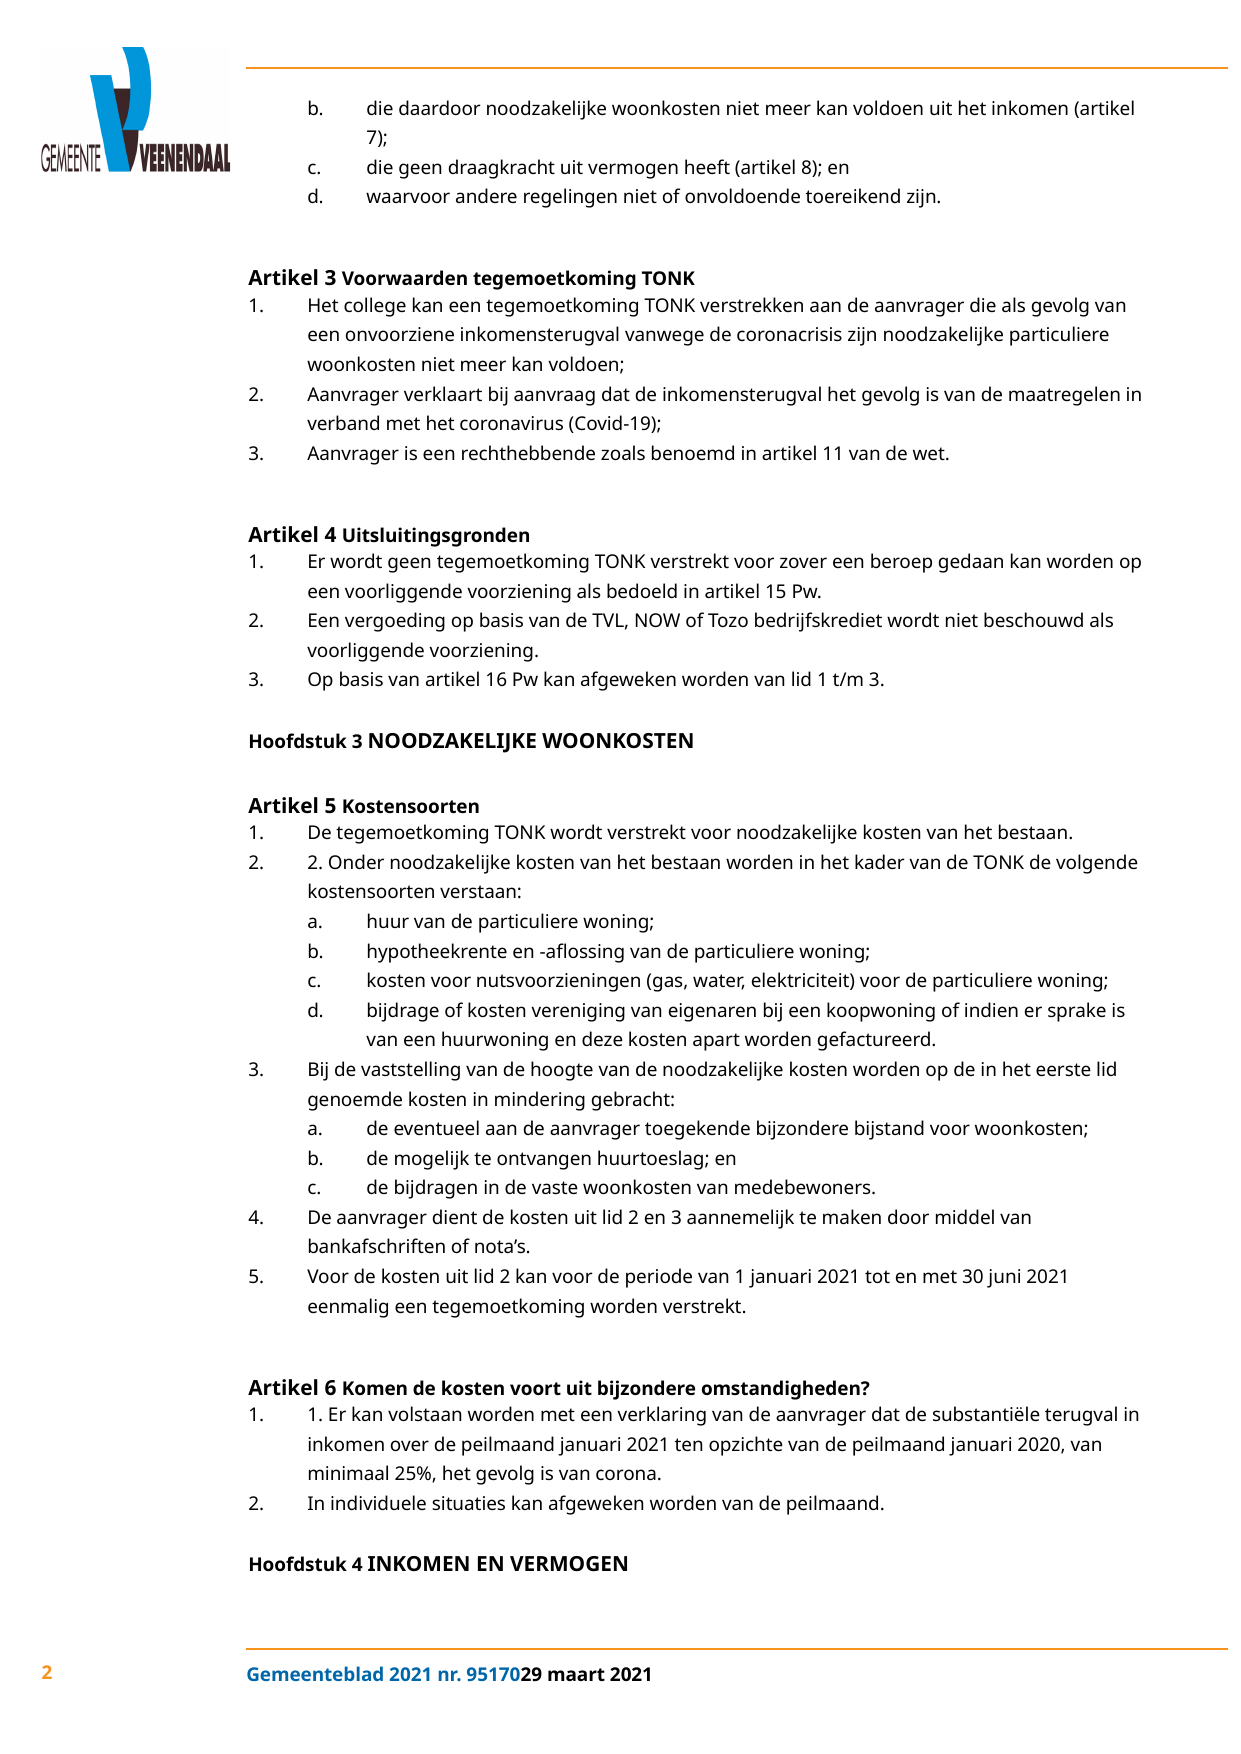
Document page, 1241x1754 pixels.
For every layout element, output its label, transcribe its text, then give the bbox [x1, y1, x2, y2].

list Op basis van artikel 16 Pw kan afgeweken worden van lid 1 t/m 3. [248, 667, 1152, 692]
list bijdrage of kosten vereniging van eigenaren bij een koopwoning of indien er sprake is van een huurwoning en deze kosten apart worden gefactureerd. [307, 997, 1152, 1052]
text Hoofdstuk 3 NOODZAKELIJKE WOONKOSTEN [248, 726, 1152, 754]
list Aanvrager is een rechthebbende zoals benoemd in artikel 11 van de wet. [248, 440, 1152, 466]
picture [41, 47, 130, 172]
list De aanvrager dient de kosten uit lid 2 en 3 aannemelijk te maken door middel van bankafschriften of nota’s. [248, 1204, 1152, 1259]
list Er wordt geen tegemoetkoming TONK verstrekt voor zover een beroep gedaan kan worden op een voorliggende voorziening als bedoeld in artikel 15 Pw. [248, 548, 1152, 604]
list 1. Er kan volstaan worden met een verklaring van de aanvrager dat de substantiële terugval in inkomen over de peilmaand januari 2021 ten opzichte van de peilmaand januari 2020, van minimaal 25%, het gevolg is van corona. [248, 1401, 1152, 1486]
text Artikel 4 Uitsluitingsgronden [248, 520, 1152, 548]
text Hoofdstuk 4 INKOMEN EN VERMOGEN [248, 1549, 1152, 1578]
list Een vergoeding op basis van de TVL, NOW of Tozo bedrijfskrediet wordt niet beschouwd als voorliggende voorziening. [248, 607, 1152, 663]
list 2. Onder noodzakelijke kosten van het bestaan worden in het kader van de TONK de volgende kostensoorten verstaan: [248, 849, 1152, 904]
list hypotheekrente en -aflossing van de particuliere woning; [307, 938, 1152, 964]
list Aanvrager verklaart bij aanvraag dat de inkomensterugval het gevolg is van de maatregelen in verband met het coronavirus (Covid-19); [248, 381, 1152, 436]
list de mogelijk te ontvangen huurtoeslag; en [307, 1145, 1152, 1171]
list Bij de vaststelling van de hoogte van de noodzakelijke kosten worden op de in het eerste lid genoemde kosten in mindering gebracht: [248, 1056, 1152, 1112]
list de eventueel aan de aanvrager toegekende bijzondere bijstand voor woonkosten; [307, 1115, 1152, 1141]
list Voor de kosten uit lid 2 kan voor de periode van 1 januari 2021 tot en met 30 juni 2021 eenmalig een tegemoetkoming worden verstrekt. [248, 1263, 1152, 1319]
text Artikel 5 Kostensoorten [248, 791, 1152, 819]
list In individuele situaties kan afgeweken worden van de peilmaand. [248, 1490, 1152, 1516]
list huur van de particuliere woning; [307, 908, 1152, 934]
list die daardoor noodzakelijke woonkosten niet meer kan voldoen uit het inkomen (artikel 7); [307, 95, 1152, 150]
text Artikel 6 Komen de kosten voort uit bijzondere omstandigheden? [248, 1373, 1152, 1401]
picture [123, 47, 231, 172]
list De tegemoetkoming TONK wordt verstrekt voor noodzakelijke kosten van het bestaan. [248, 819, 1152, 845]
list waarvoor andere regelingen niet of onvoldoende toereikend zijn. [307, 183, 1152, 209]
text Artikel 3 Voorwaarden tegemoetkoming TONK [248, 263, 1152, 292]
list die geen draagkracht uit vermogen heeft (artikel 8); en [307, 154, 1152, 180]
list de bijdragen in de vaste woonkosten van medebewoners. [307, 1174, 1152, 1200]
list Het college kan een tegemoetkoming TONK verstrekken aan de aanvrager die als gevolg van een onvoorziene inkomensterugval vanwege de coronacrisis zijn noodzakelijke particuliere woonkosten niet meer kan voldoen; [248, 292, 1152, 377]
list kosten voor nutsvoorzieningen (gas, water, elektriciteit) voor de particuliere woning; [307, 967, 1152, 993]
